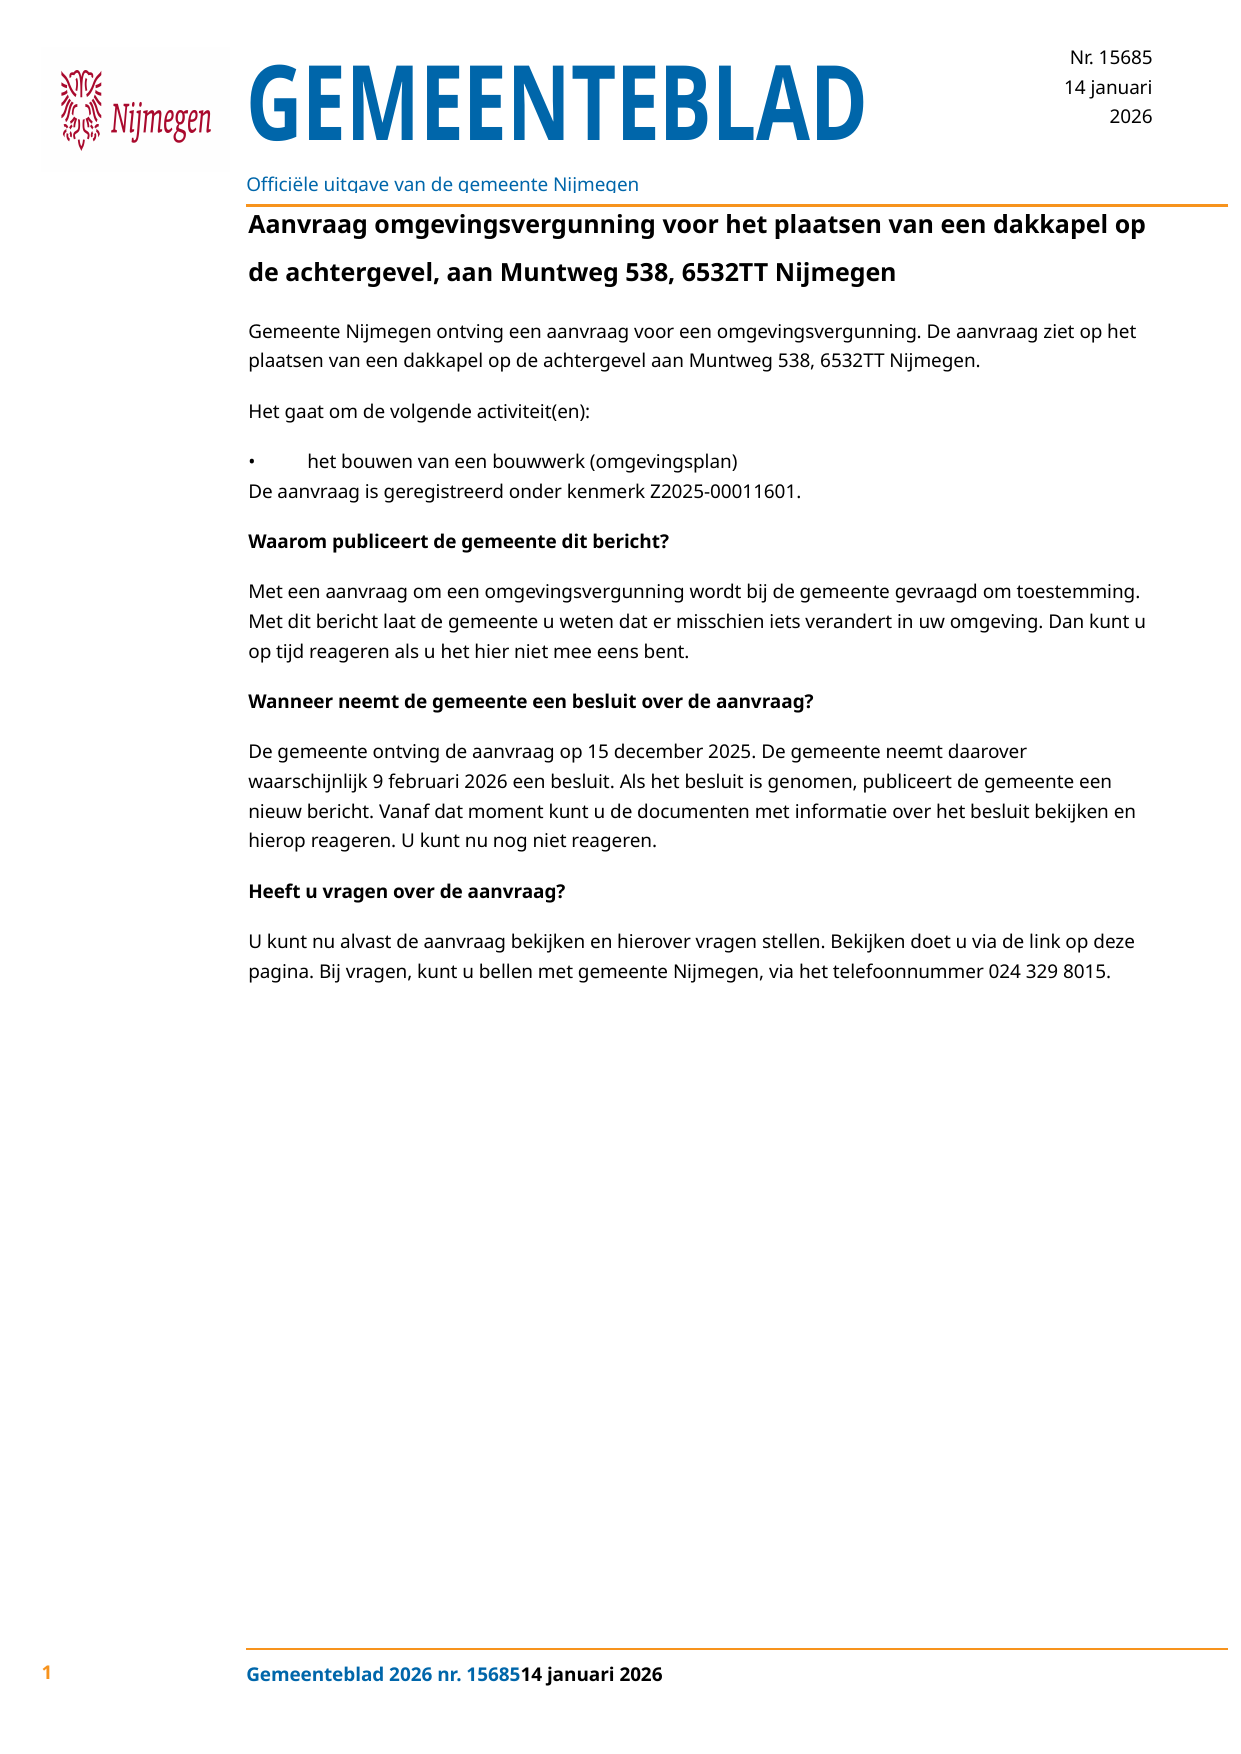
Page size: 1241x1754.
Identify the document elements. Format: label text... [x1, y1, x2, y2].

text U kunt nu alvast de aanvraag bekijken en hierover vragen stellen. Bekijken doet u via de link op deze pagina. Bij vragen, kunt u bellen met gemeente Nijmegen, via het telefoonnummer 024 329 8015. [248, 928, 1152, 984]
text Met een aanvraag om een omgevingsvergunning wordt bij de gemeente gevraagd om toestemming. Met dit bericht laat de gemeente u weten dat er misschien iets verandert in uw omgeving. Dan kunt u op tijd reageren als u het hier niet mee eens bent. [248, 579, 1152, 664]
text Aanvraag omgevingsvergunning voor het plaatsen van een dakkapel op de achtergevel, aan Muntweg 538, 6532TT Nijmegen [248, 207, 1152, 288]
text Wanneer neemt de gemeente een besluit over de aanvraag? [248, 688, 1152, 714]
text Het gaat om de volgende activiteit(en): [248, 398, 1152, 424]
text Heeft u vragen over de aanvraag? [248, 878, 1152, 904]
text Waarom publiceert de gemeente dit bericht? [248, 528, 1152, 554]
text De gemeente ontving de aanvraag op 15 december 2025. De gemeente neemt daarover waarschijnlijk 9 februari 2026 een besluit. Als het besluit is genomen, publiceert de gemeente een nieuw bericht. Vanaf dat moment kunt u de documenten met informatie over het besluit bekijken en hierop reageren. U kunt nu nog niet reageren. [248, 739, 1152, 853]
picture [41, 47, 231, 172]
text Gemeente Nijmegen ontving een aanvraag voor een omgevingsvergunning. De aanvraag ziet op het plaatsen van een dakkapel op de achtergevel aan Muntweg 538, 6532TT Nijmegen. [248, 318, 1152, 373]
text De aanvraag is geregistreerd onder kenmerk Z2025-00011601. [248, 478, 1152, 504]
list het bouwen van een bouwwerk (omgevingsplan) [248, 448, 1152, 474]
